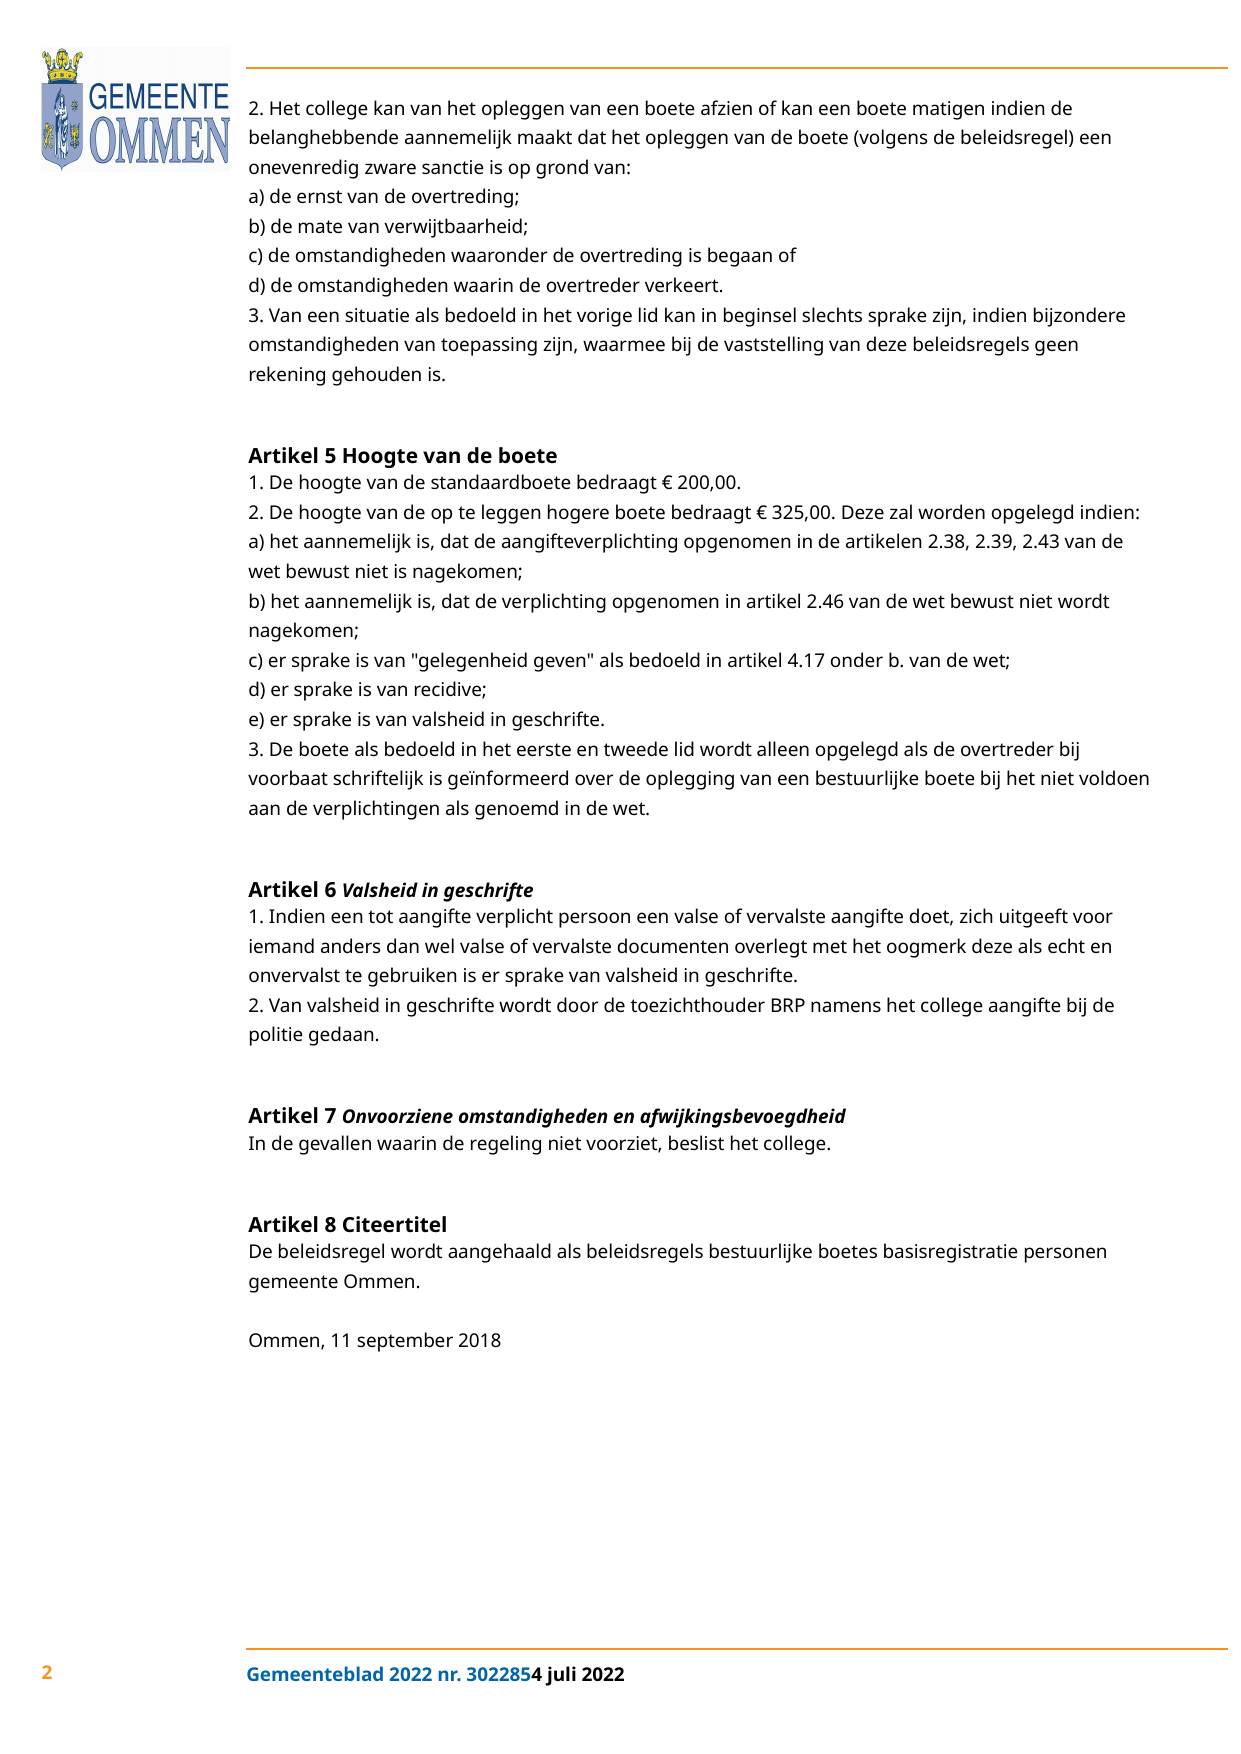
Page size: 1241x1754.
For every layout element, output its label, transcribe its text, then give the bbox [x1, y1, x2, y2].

text 2. De hoogte van de op te leggen hogere boete bedraagt € 325,00. Deze zal worden opgelegd indien: [248, 499, 1152, 525]
text d) de omstandigheden waarin de overtreder verkeert. [248, 272, 1152, 298]
picture [41, 47, 231, 172]
text Artikel 8 Citeertitel [248, 1210, 1152, 1238]
text b) de mate van verwijtbaarheid; [248, 213, 1152, 239]
text b) het aannemelijk is, dat de verplichting opgenomen in artikel 2.46 van de wet bewust niet wordt nagekomen; [248, 588, 1152, 643]
text De beleidsregel wordt aangehaald als beleidsregels bestuurlijke boetes basisregistratie personen gemeente Ommen. [248, 1238, 1152, 1294]
text d) er sprake is van recidive; [248, 677, 1152, 702]
text Ommen, 11 september 2018 [248, 1327, 1152, 1353]
text 1. De hoogte van de standaardboete bedraagt € 200,00. [248, 469, 1152, 495]
text 3. De boete als bedoeld in het eerste en tweede lid wordt alleen opgelegd als de overtreder bij voorbaat schriftelijk is geïnformeerd over de oplegging van een bestuurlijke boete bij het niet voldoen aan de verplichtingen als genoemd in de wet. [248, 736, 1152, 821]
text 2. Het college kan van het opleggen van een boete afzien of kan een boete matigen indien de belanghebbende aannemelijk maakt dat het opleggen van de boete (volgens de beleidsregel) een onevenredig zware sanctie is op grond van: [248, 95, 1152, 180]
text c) er sprake is van "gelegenheid geven" als bedoeld in artikel 4.17 onder b. van de wet; [248, 647, 1152, 673]
text a) het aannemelijk is, dat de aangifteverplichting opgenomen in de artikelen 2.38, 2.39, 2.43 van de wet bewust niet is nagekomen; [248, 529, 1152, 584]
text Artikel 7 Onvoorziene omstandigheden en afwijkingsbevoegdheid [248, 1102, 1152, 1130]
text In de gevallen waarin de regeling niet voorziet, beslist het college. [248, 1130, 1152, 1156]
text 2. Van valsheid in geschrifte wordt door de toezichthouder BRP namens het college aangifte bij de politie gedaan. [248, 992, 1152, 1047]
text 3. Van een situatie als bedoeld in het vorige lid kan in beginsel slechts sprake zijn, indien bijzondere omstandigheden van toepassing zijn, waarmee bij de vaststelling van deze beleidsregels geen rekening gehouden is. [248, 302, 1152, 387]
text c) de omstandigheden waaronder de overtreding is begaan of [248, 243, 1152, 268]
text 1. Indien een tot aangifte verplicht persoon een valse of vervalste aangifte doet, zich uitgeeft voor iemand anders dan wel valse of vervalste documenten overlegt met het oogmerk deze als echt en onvervalst te gebruiken is er sprake van valsheid in geschrifte. [248, 903, 1152, 988]
text a) de ernst van de overtreding; [248, 183, 1152, 209]
text Artikel 6 Valsheid in geschrifte [248, 875, 1152, 903]
text e) er sprake is van valsheid in geschrifte. [248, 706, 1152, 732]
text Artikel 5 Hoogte van de boete [248, 441, 1152, 469]
